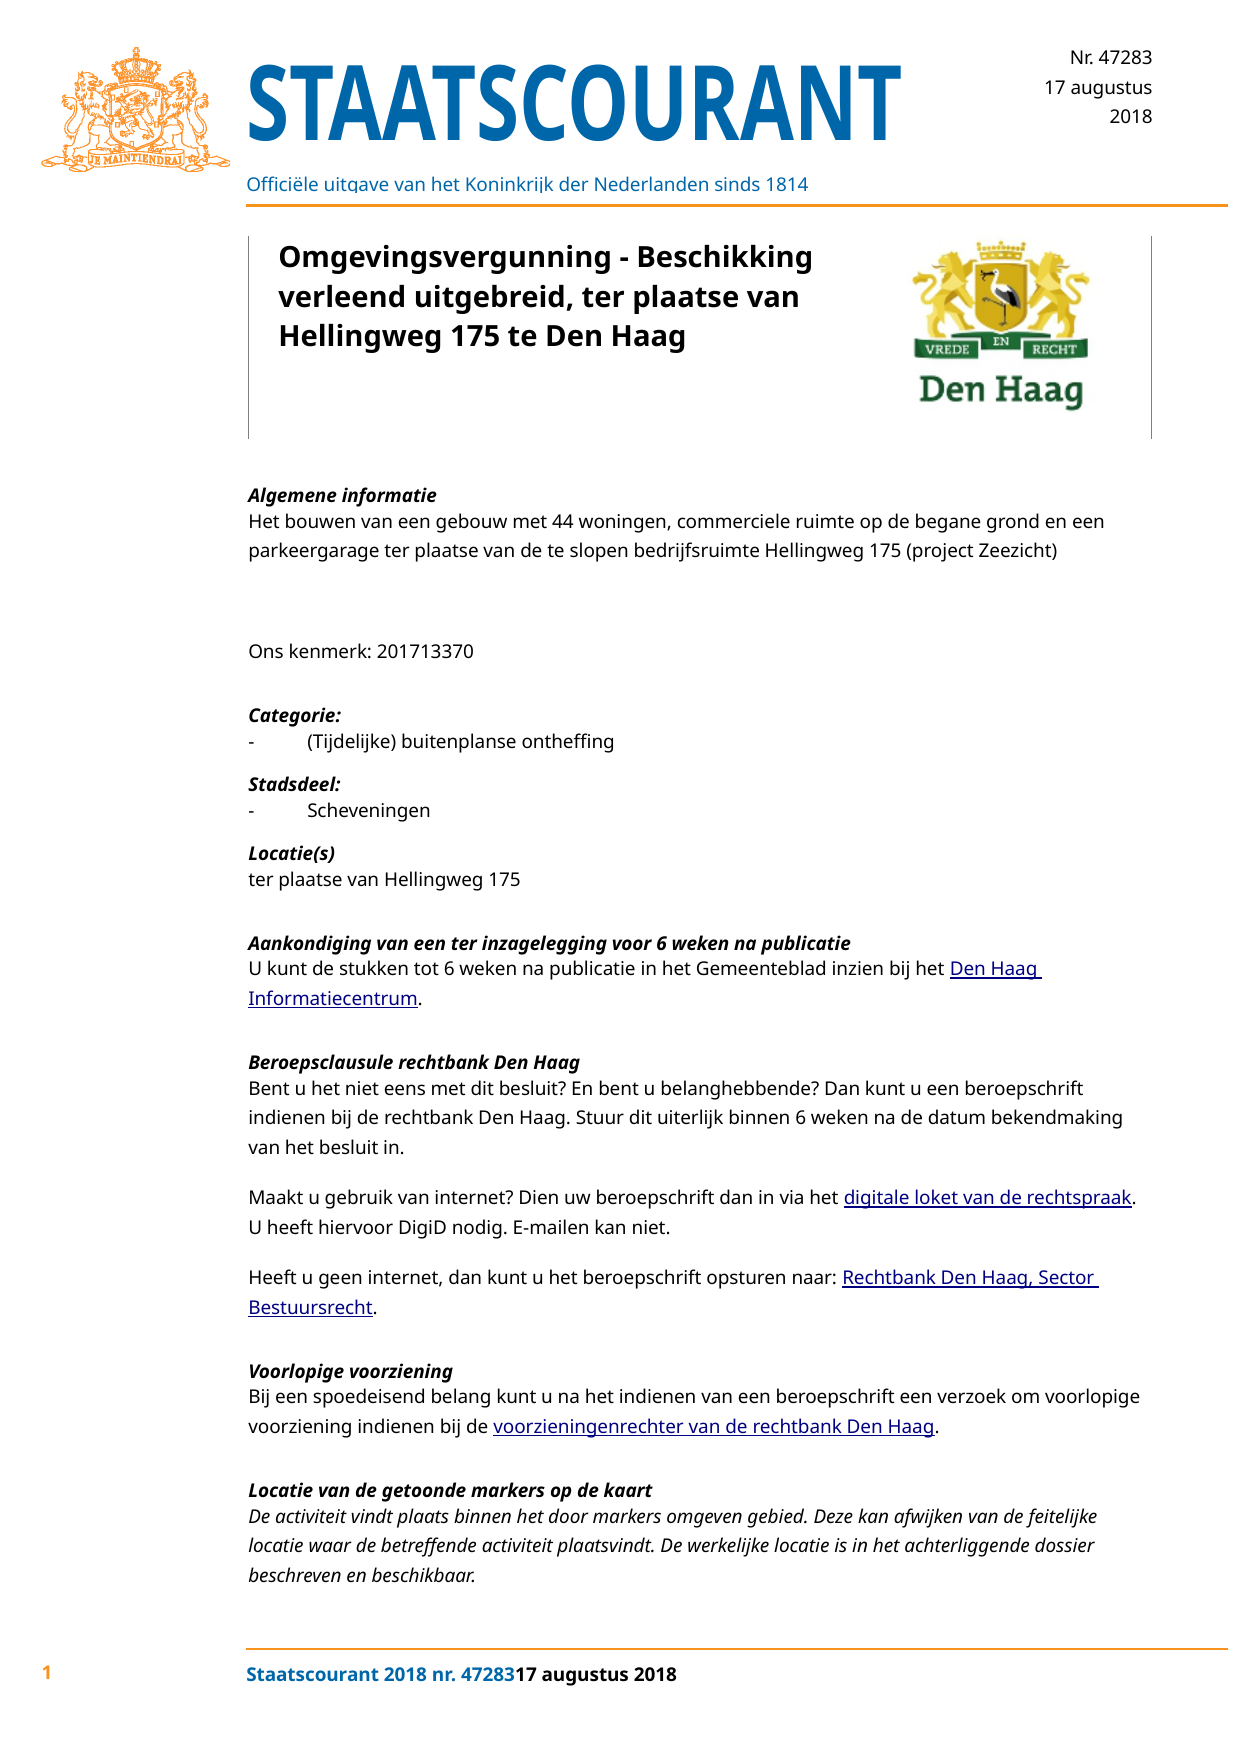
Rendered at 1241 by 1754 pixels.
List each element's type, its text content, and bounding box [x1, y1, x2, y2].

text Algemene informatie [248, 482, 1152, 508]
list (Tijdelijke) buitenplanse ontheffing [248, 728, 1152, 754]
text Maakt u gebruik van internet? Dien uw beroepschrift dan in via het digitale loket van de rechtspraak. U heeft hiervoor DigiD nodig. E-mailen kan niet. [248, 1184, 1152, 1239]
picture [41, 47, 231, 172]
text Locatie van de getoonde markers op de kaart [248, 1477, 1152, 1503]
text Beroepsclausule rechtbank Den Haag [248, 1049, 1152, 1075]
list Scheveningen [248, 797, 1152, 823]
table_header [850, 236, 899, 413]
text Bent u het niet eens met dit besluit? En bent u belanghebbende? Dan kunt u een beroepschrift indienen bij de rechtbank Den Haag. Stuur dit uiterlijk binnen 6 weken na de datum bekendmaking van het besluit in. [248, 1075, 1152, 1159]
text Voorlopige voorziening [248, 1358, 1152, 1383]
text Categorie: [248, 702, 1152, 728]
text Heeft u geen internet, dan kunt u het beroepschrift opsturen naar: Rechtbank Den Haag, Sector Bestuursrecht. [248, 1264, 1152, 1319]
text Het bouwen van een gebouw met 44 woningen, commerciele ruimte op de begane grond en een parkeergarage ter plaatse van de te slopen bedrijfsruimte Hellingweg 175 (project Zeezicht) [248, 508, 1152, 563]
text Ons kenmerk: 201713370 [248, 638, 1152, 664]
text Stadsdeel: [248, 771, 1152, 797]
text Aankondiging van een ter inzagelegging voor 6 weken na publicatie [248, 930, 1152, 955]
table_header Omgevingsvergunning - Beschikking verleend uitgebreid, ter plaatse van Hellingweg 175 te Den Haag [249, 236, 850, 439]
picture [899, 236, 1103, 414]
text Locatie(s) [248, 840, 1152, 866]
text Bij een spoedeisend belang kunt u na het indienen van een beroepschrift een verzoek om voorlopige voorziening indienen bij de voorzieningenrechter van de rechtbank Den Haag. [248, 1383, 1152, 1439]
text U kunt de stukken tot 6 weken na publicatie in het Gemeenteblad inzien bij het Den Haag Informatiecentrum. [248, 955, 1152, 1011]
text ter plaatse van Hellingweg 175 [248, 866, 1152, 891]
text De activiteit vindt plaats binnen het door markers omgeven gebied. Deze kan afwijken van de feitelijke locatie waar de betreffende activiteit plaatsvindt. De werkelijke locatie is in het achterliggende dossier beschreven en beschikbaar. [248, 1503, 1152, 1588]
table_header [1103, 236, 1151, 413]
table_header [850, 414, 1151, 439]
